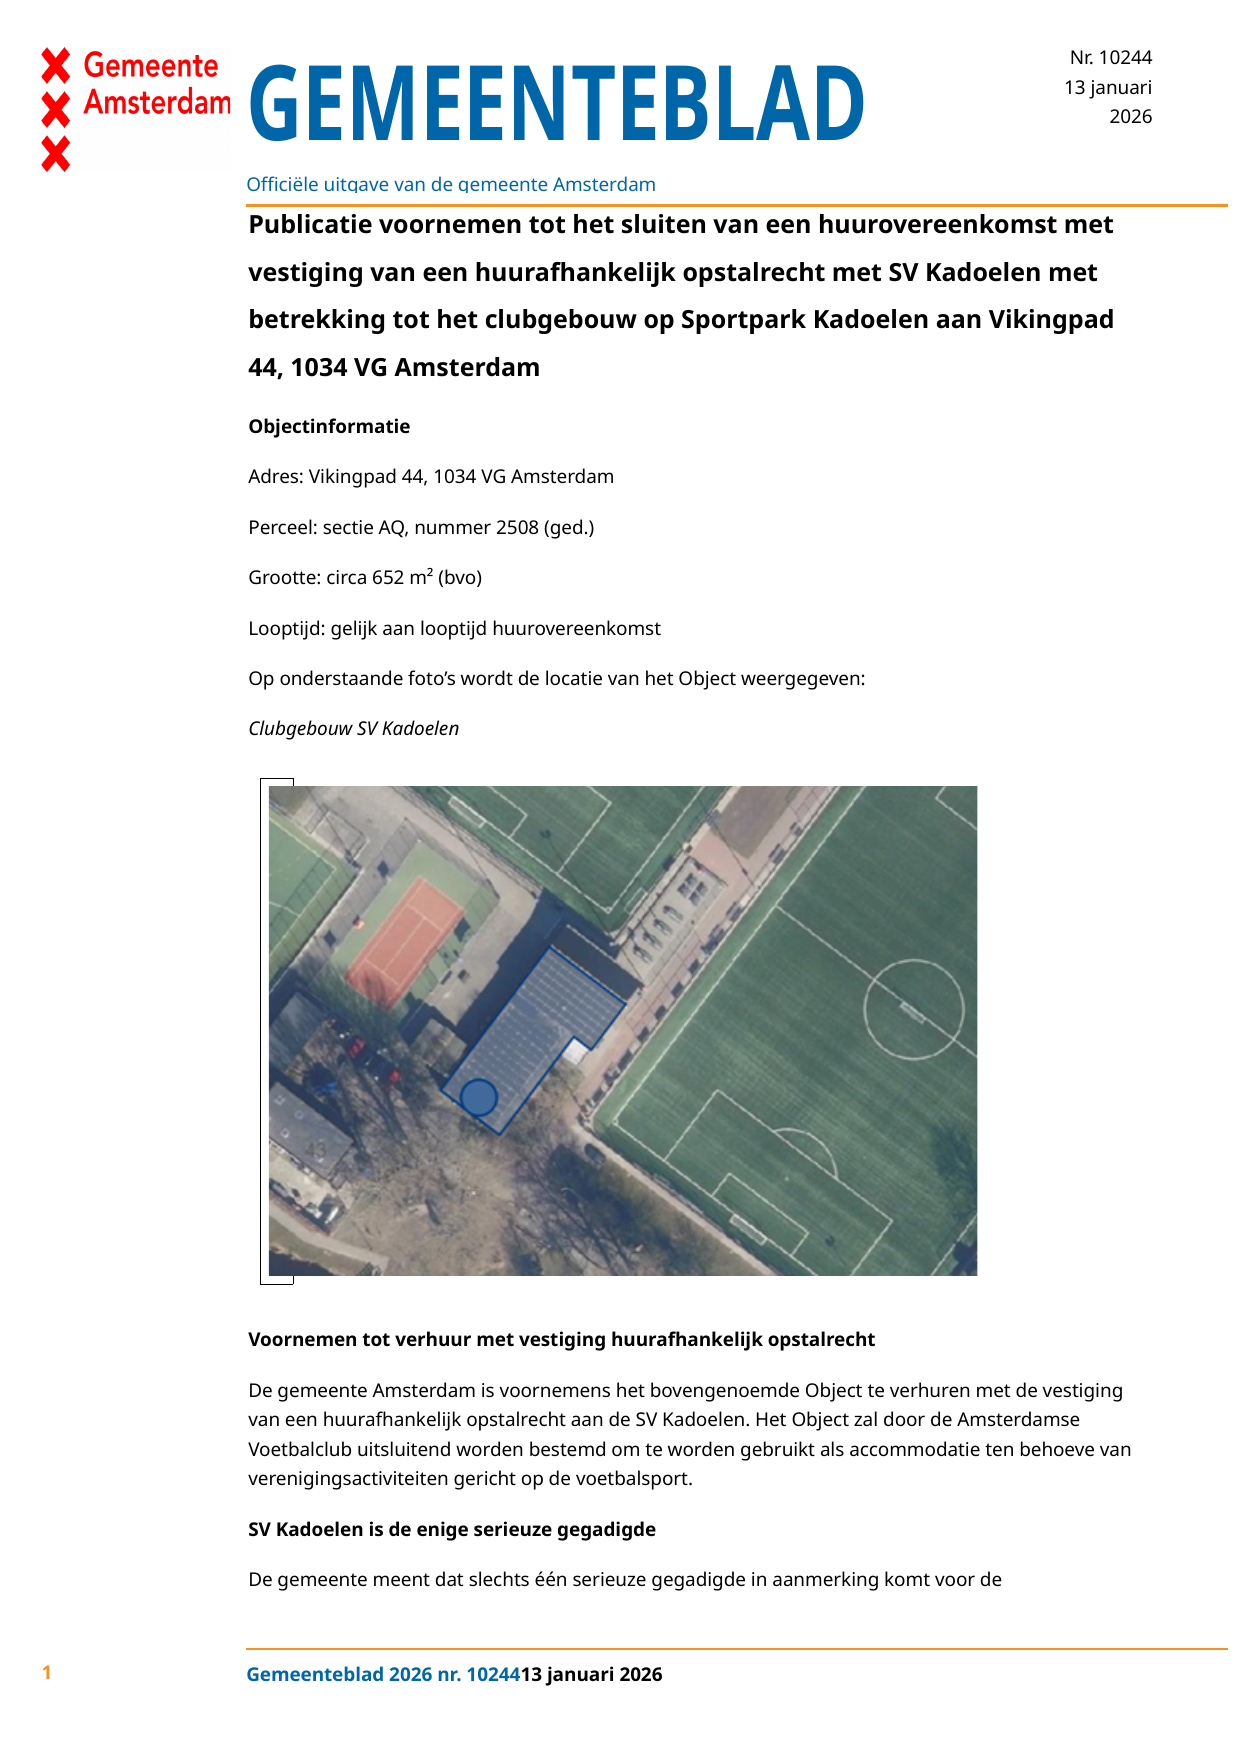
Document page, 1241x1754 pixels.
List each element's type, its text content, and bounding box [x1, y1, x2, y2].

text Publicatie voornemen tot het sluiten van een huurovereenkomst met vestiging van een huurafhankelijk opstalrecht met SV Kadoelen met betrekking tot het clubgebouw op Sportpark Kadoelen aan Vikingpad 44, 1034 VG Amsterdam [248, 207, 1152, 384]
text Voornemen tot verhuur met vestiging huurafhankelijk opstalrecht [248, 1326, 1152, 1352]
text Clubgebouw SV Kadoelen [248, 716, 1152, 741]
text De gemeente Amsterdam is voornemens het bovengenoemde Object te verhuren met de vestiging van een huurafhankelijk opstalrecht aan de SV Kadoelen. Het Object zal door de Amsterdamse Voetbalclub uitsluitend worden bestemd om te worden gebruikt als accommodatie ten behoeve van verenigingsactiviteiten gericht op de voetbalsport. [248, 1377, 1152, 1491]
picture [41, 47, 231, 172]
text De gemeente meent dat slechts één serieuze gegadigde in aanmerking komt voor de [248, 1566, 1152, 1592]
text SV Kadoelen is de enige serieuze gegadigde [248, 1516, 1152, 1542]
picture [268, 786, 978, 1276]
text Op onderstaande foto’s wordt de locatie van het Object weergegeven: [248, 665, 1152, 691]
text Objectinformatie [248, 413, 1152, 439]
text Perceel: sectie AQ, nummer 2508 (ged.) [248, 514, 1152, 540]
text Looptijd: gelijk aan looptijd huurovereenkomst [248, 615, 1152, 641]
text Grootte: circa 652 m² (bvo) [248, 564, 1152, 590]
text Adres: Vikingpad 44, 1034 VG Amsterdam [248, 463, 1152, 489]
